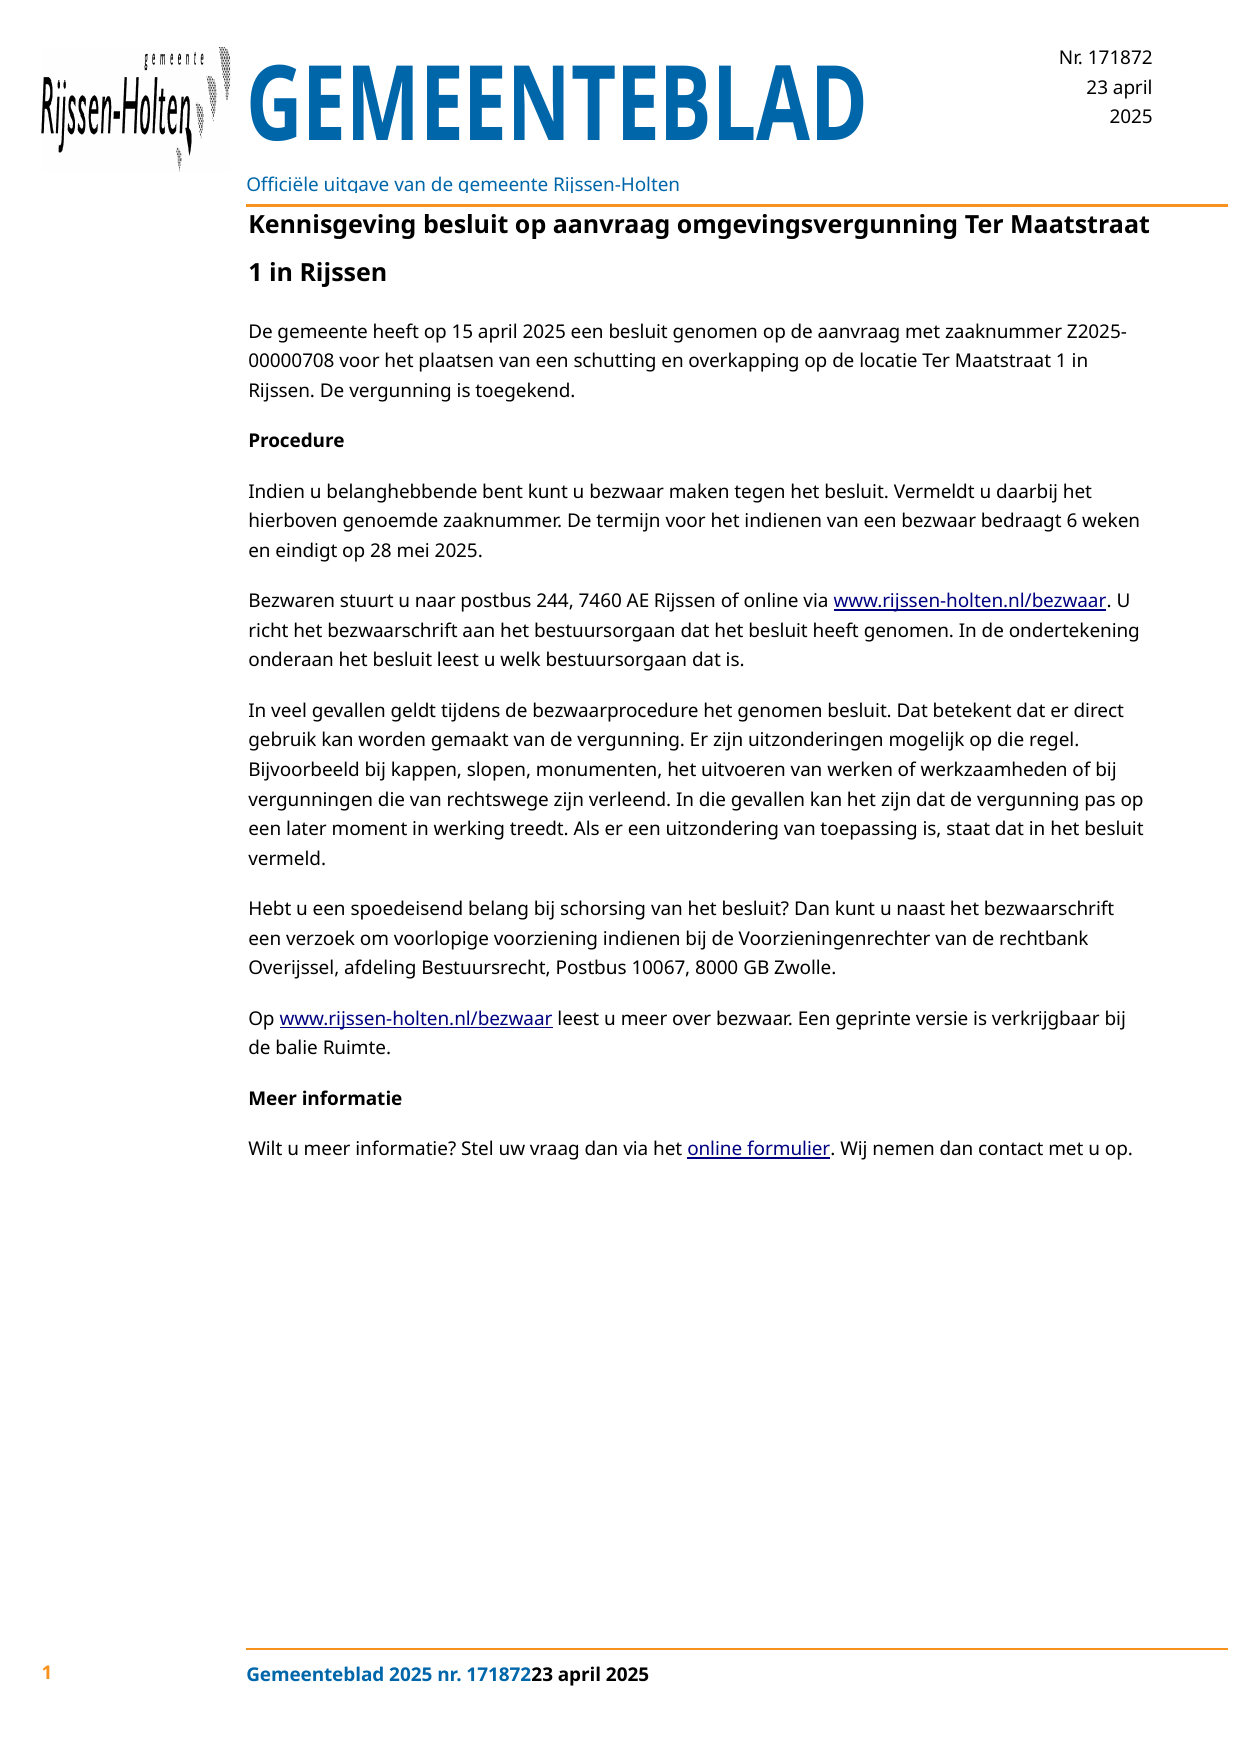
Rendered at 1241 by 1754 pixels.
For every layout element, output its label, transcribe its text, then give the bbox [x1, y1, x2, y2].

text Kennisgeving besluit op aanvraag omgevingsvergunning Ter Maatstraat 1 in Rijssen [248, 207, 1152, 288]
picture [41, 47, 231, 172]
text Bezwaren stuurt u naar postbus 244, 7460 AE Rijssen of online via www.rijssen-holten.nl/bezwaar. U richt het bezwaarschrift aan het bestuursorgaan dat het besluit heeft genomen. In de ondertekening onderaan het besluit leest u welk bestuursorgaan dat is. [248, 587, 1152, 672]
text Indien u belanghebbende bent kunt u bezwaar maken tegen het besluit. Vermeldt u daarbij het hierboven genoemde zaaknummer. De termijn voor het indienen van een bezwaar bedraagt 6 weken en eindigt op 28 mei 2025. [248, 478, 1152, 563]
text Wilt u meer informatie? Stel uw vraag dan via het online formulier. Wij nemen dan contact met u op. [248, 1135, 1152, 1161]
text De gemeente heeft op 15 april 2025 een besluit genomen op de aanvraag met zaaknummer Z2025-00000708 voor het plaatsen van een schutting en overkapping op de locatie Ter Maatstraat 1 in Rijssen. De vergunning is toegekend. [248, 318, 1152, 403]
text In veel gevallen geldt tijdens de bezwaarprocedure het genomen besluit. Dat betekent dat er direct gebruik kan worden gemaakt van de vergunning. Er zijn uitzonderingen mogelijk op die regel. Bijvoorbeeld bij kappen, slopen, monumenten, het uitvoeren van werken of werkzaamheden of bij vergunningen die van rechtswege zijn verleend. In die gevallen kan het zijn dat de vergunning pas op een later moment in werking treedt. Als er een uitzondering van toepassing is, staat dat in het besluit vermeld. [248, 697, 1152, 871]
text Meer informatie [248, 1085, 1152, 1111]
text Hebt u een spoedeisend belang bij schorsing van het besluit? Dan kunt u naast het bezwaarschrift een verzoek om voorlopige voorziening indienen bij de Voorzieningenrechter van de rechtbank Overijssel, afdeling Bestuursrecht, Postbus 10067, 8000 GB Zwolle. [248, 895, 1152, 980]
text Op www.rijssen-holten.nl/bezwaar leest u meer over bezwaar. Een geprinte versie is verkrijgbaar bij de balie Ruimte. [248, 1005, 1152, 1060]
text Procedure [248, 427, 1152, 453]
